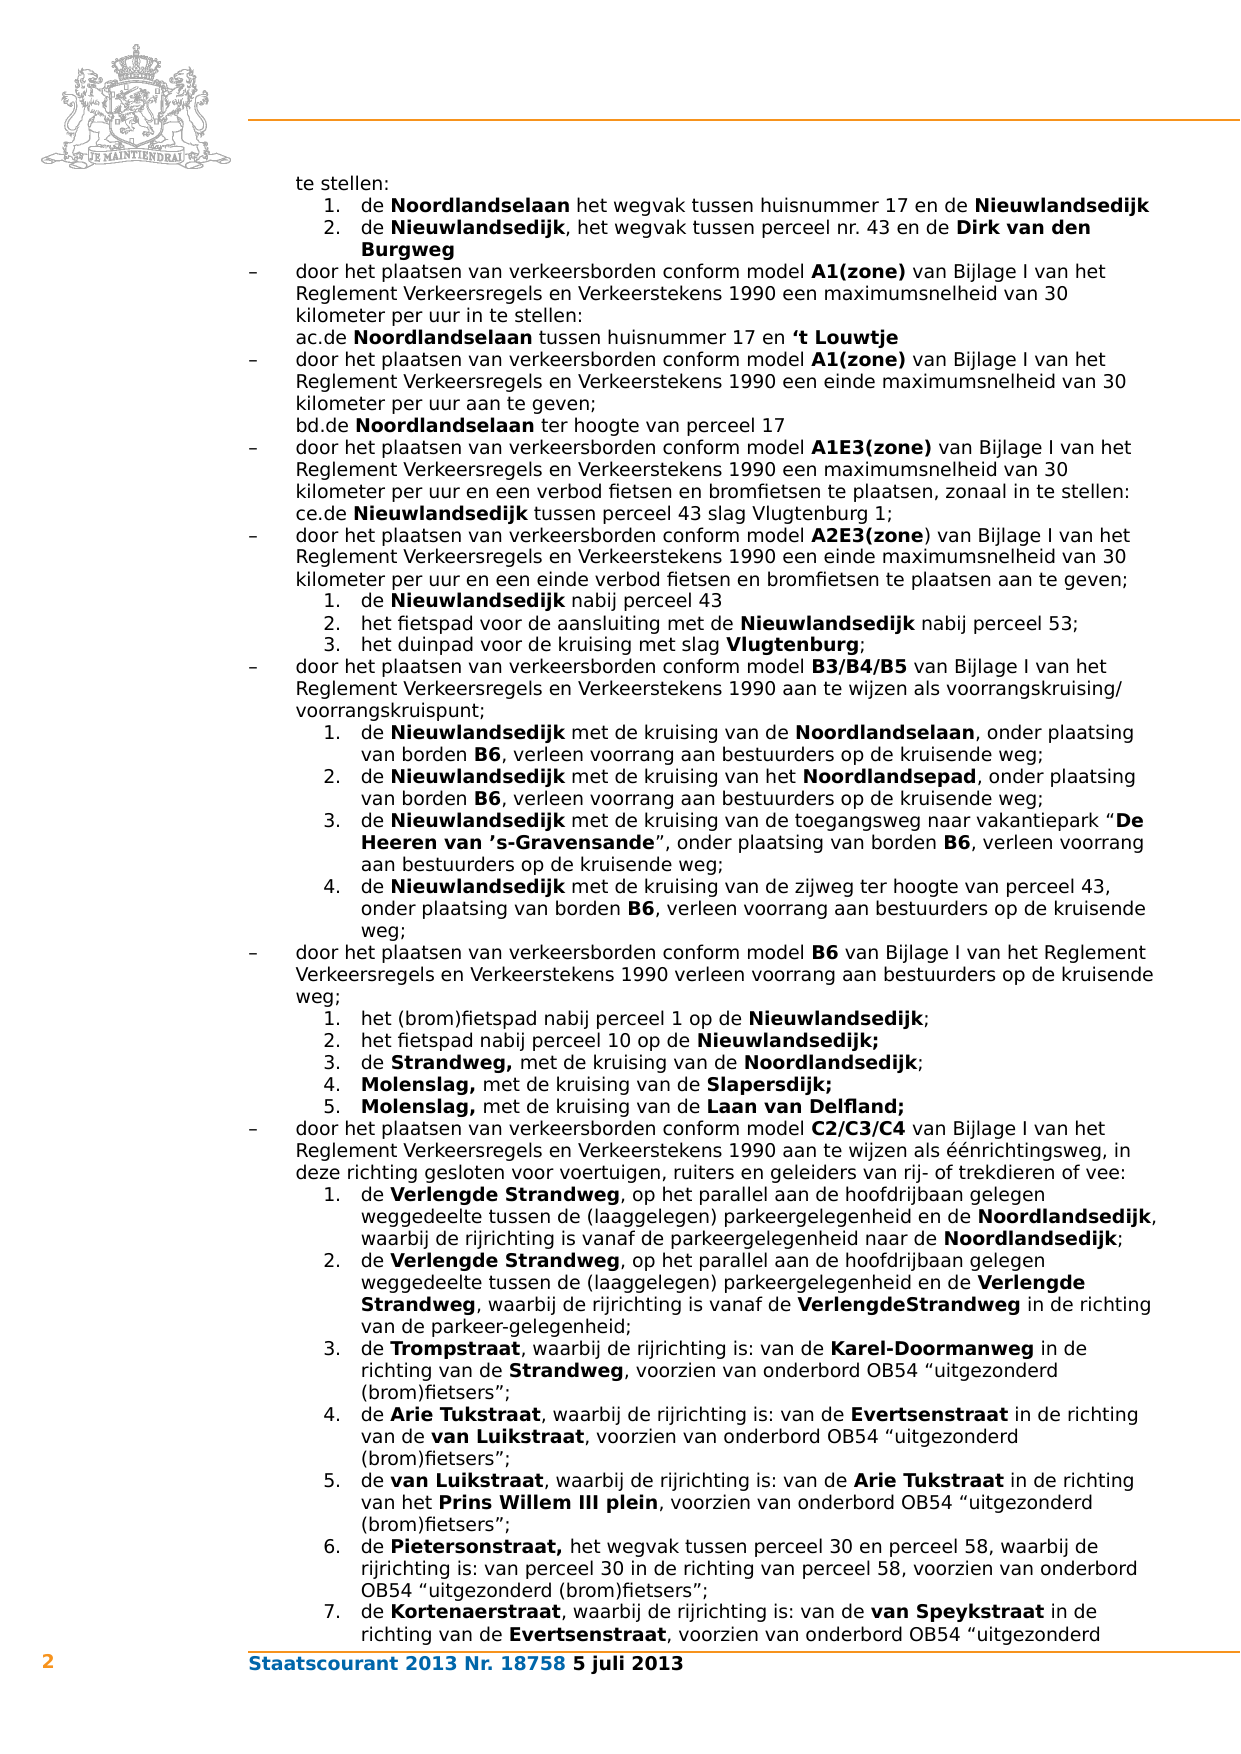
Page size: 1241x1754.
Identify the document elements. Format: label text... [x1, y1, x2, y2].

list Molenslag, met de kruising van de Slapersdijk; [323, 1074, 1163, 1096]
list de Nieuwlandsedijk met de kruising van de Noordlandselaan, onder plaatsing van borden B6, verleen voorrang aan bestuurders op de kruisende weg; [323, 722, 1163, 766]
list de Trompstraat, waarbij de rijrichting is: van de Karel-Doormanweg in de richting van de Strandweg, voorzien van onderbord OB54 “uitgezonderd (brom)fietsers”; [323, 1338, 1163, 1404]
list ce.de Nieuwlandsedijk tussen perceel 43 slag Vlugtenburg 1; [248, 502, 1163, 524]
list de Arie Tukstraat, waarbij de rijrichting is: van de Evertsenstraat in de richting van de van Luikstraat, voorzien van onderbord OB54 “uitgezonderd (brom)fietsers”; [323, 1404, 1163, 1469]
list de Kortenaerstraat, waarbij de rijrichting is: van de van Speykstraat in de richting van de Evertsenstraat, voorzien van onderbord OB54 “uitgezonderd [323, 1601, 1163, 1645]
list door het plaatsen van verkeersborden conform model C2/C3/C4 van Bijlage I van het Reglement Verkeersregels en Verkeerstekens 1990 aan te wijzen als éénrichtingsweg, in deze richting gesloten voor voertuigen, ruiters en geleiders van rij- of trekdieren of vee: [248, 1118, 1163, 1184]
list de Nieuwlandsedijk nabij perceel 43 [323, 590, 1163, 612]
list door het plaatsen van verkeersborden conform model B3/B4/B5 van Bijlage I van het Reglement Verkeersregels en Verkeerstekens 1990 aan te wijzen als voorrangskruising/ voorrangskruispunt; [248, 656, 1163, 722]
list de Nieuwlandsedijk met de kruising van de zijweg ter hoogte van perceel 43, onder plaatsing van borden B6, verleen voorrang aan bestuurders op de kruisende weg; [323, 876, 1163, 942]
list de Nieuwlandsedijk met de kruising van de toegangsweg naar vakantiepark “De Heeren van ’s-Gravensande”, onder plaatsing van borden B6, verleen voorrang aan bestuurders op de kruisende weg; [323, 810, 1163, 876]
list te stellen: [248, 173, 1163, 195]
list het fietspad nabij perceel 10 op de Nieuwlandsedijk; [323, 1030, 1163, 1052]
list de Pietersonstraat, het wegvak tussen perceel 30 en perceel 58, waarbij de rijrichting is: van perceel 30 in de richting van perceel 58, voorzien van onderbord OB54 “uitgezonderd (brom)fietsers”; [323, 1536, 1163, 1601]
list de Noordlandselaan het wegvak tussen huisnummer 17 en de Nieuwlandsedijk [323, 195, 1163, 217]
list door het plaatsen van verkeersborden conform model A1(zone) van Bijlage I van het Reglement Verkeersregels en Verkeerstekens 1990 een einde maximumsnelheid van 30 kilometer per uur aan te geven; [248, 349, 1163, 414]
list door het plaatsen van verkeersborden conform model A2E3(zone) van Bijlage I van het Reglement Verkeersregels en Verkeerstekens 1990 een einde maximumsnelheid van 30 kilometer per uur en een einde verbod fietsen en bromfietsen te plaatsen aan te geven; [248, 524, 1163, 590]
list de Verlengde Strandweg, op het parallel aan de hoofdrijbaan gelegen weggedeelte tussen de (laaggelegen) parkeergelegenheid en de Verlengde Strandweg, waarbij de rijrichting is vanaf de VerlengdeStrandweg in de richting van de parkeer-gelegenheid; [323, 1250, 1163, 1338]
picture [41, 44, 231, 169]
list door het plaatsen van verkeersborden conform model A1(zone) van Bijlage I van het Reglement Verkeersregels en Verkeerstekens 1990 een maximumsnelheid van 30 kilometer per uur in te stellen: [248, 261, 1163, 327]
list door het plaatsen van verkeersborden conform model A1E3(zone) van Bijlage I van het Reglement Verkeersregels en Verkeerstekens 1990 een maximumsnelheid van 30 kilometer per uur en een verbod fietsen en bromfietsen te plaatsen, zonaal in te stellen: [248, 437, 1163, 502]
list het fietspad voor de aansluiting met de Nieuwlandsedijk nabij perceel 53; [323, 612, 1163, 634]
list de Nieuwlandsedijk, het wegvak tussen perceel nr. 43 en de Dirk van den Burgweg [323, 217, 1163, 261]
list bd.de Noordlandselaan ter hoogte van perceel 17 [248, 414, 1163, 437]
list het (brom)fietspad nabij perceel 1 op de Nieuwlandsedijk; [323, 1008, 1163, 1030]
list ac.de Noordlandselaan tussen huisnummer 17 en ‘t Louwtje [248, 327, 1163, 349]
list de Nieuwlandsedijk met de kruising van het Noordlandsepad, onder plaatsing van borden B6, verleen voorrang aan bestuurders op de kruisende weg; [323, 766, 1163, 810]
list de van Luikstraat, waarbij de rijrichting is: van de Arie Tukstraat in de richting van het Prins Willem III plein, voorzien van onderbord OB54 “uitgezonderd (brom)fietsers”; [323, 1469, 1163, 1536]
list de Verlengde Strandweg, op het parallel aan de hoofdrijbaan gelegen weggedeelte tussen de (laaggelegen) parkeergelegenheid en de Noordlandsedijk, waarbij de rijrichting is vanaf de parkeergelegenheid naar de Noordlandsedijk; [323, 1184, 1163, 1250]
list door het plaatsen van verkeersborden conform model B6 van Bijlage I van het Reglement Verkeersregels en Verkeerstekens 1990 verleen voorrang aan bestuurders op de kruisende weg; [248, 942, 1163, 1008]
list de Strandweg, met de kruising van de Noordlandsedijk; [323, 1052, 1163, 1074]
list het duinpad voor de kruising met slag Vlugtenburg; [323, 634, 1163, 656]
list Molenslag, met de kruising van de Laan van Delfland; [323, 1096, 1163, 1118]
